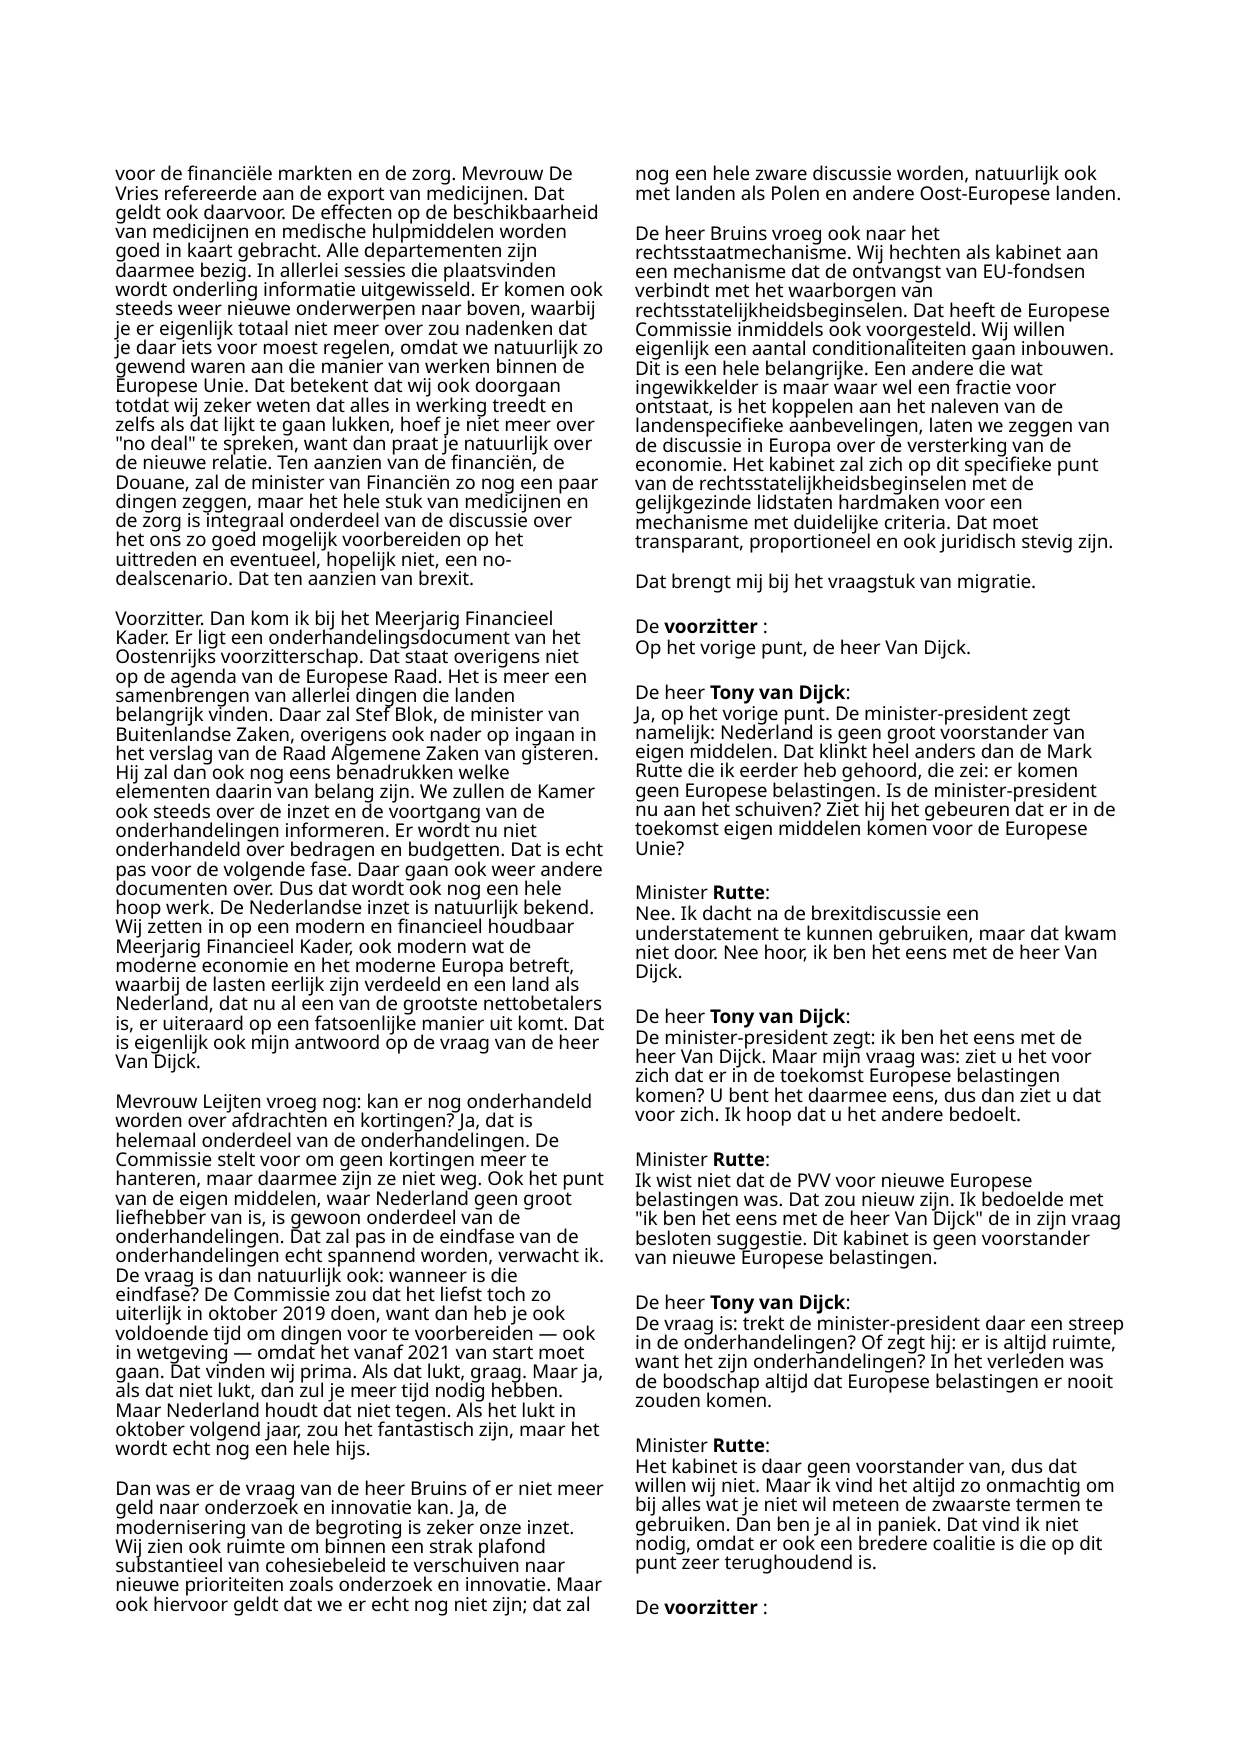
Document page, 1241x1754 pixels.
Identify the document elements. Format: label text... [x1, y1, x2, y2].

text Mevrouw Leijten vroeg nog: kan er nog onderhandeld worden over afdrachten en kortingen? Ja, dat is helemaal onderdeel van de onderhandelingen. De Commissie stelt voor om geen kortingen meer te hanteren, maar daarmee zijn ze niet weg. Ook het punt van de eigen middelen, waar Nederland geen groot liefhebber van is, is gewoon onderdeel van de onderhandelingen. Dat zal pas in de eindfase van de onderhandelingen echt spannend worden, verwacht ik. De vraag is dan natuurlijk ook: wanneer is die eindfase? De Commissie zou dat het liefst toch zo uiterlijk in oktober 2019 doen, want dan heb je ook voldoende tijd om dingen voor te voorbereiden — ook in wetgeving — omdat het vanaf 2021 van start moet gaan. Dat vinden wij prima. Als dat lukt, graag. Maar ja, als dat niet lukt, dan zul je meer tijd nodig hebben. Maar Nederland houdt dat niet tegen. Als het lukt in oktober volgend jaar, zou het fantastisch zijn, maar het wordt echt nog een hele hijs. [115, 1093, 605, 1459]
text De voorzitter : [635, 613, 1125, 639]
text Minister Rutte: [635, 1146, 1125, 1172]
text Ja, op het vorige punt. De minister-president zegt namelijk: Nederland is geen groot voorstander van eigen middelen. Dat klinkt heel anders dan de Mark Rutte die ik eerder heb gehoord, die zei: er komen geen Europese belastingen. Is de minister-president nu aan het schuiven? Ziet hij het gebeuren dat er in de toekomst eigen middelen komen voor de Europese Unie? [635, 704, 1125, 859]
text Voorzitter. Dan kom ik bij het Meerjarig Financieel Kader. Er ligt een onderhandelingsdocument van het Oostenrijks voorzitterschap. Dat staat overigens niet op de agenda van de Europese Raad. Het is meer een samenbrengen van allerlei dingen die landen belangrijk vinden. Daar zal Stef Blok, de minister van Buitenlandse Zaken, overigens ook nader op ingaan in het verslag van de Raad Algemene Zaken van gisteren. Hij zal dan ook nog eens benadrukken welke elementen daarin van belang zijn. We zullen de Kamer ook steeds over de inzet en de voortgang van de onderhandelingen informeren. Er wordt nu niet onderhandeld over bedragen en budgetten. Dat is echt pas voor de volgende fase. Daar gaan ook weer andere documenten over. Dus dat wordt ook nog een hele hoop werk. De Nederlandse inzet is natuurlijk bekend. Wij zetten in op een modern en financieel houdbaar Meerjarig Financieel Kader, ook modern wat de moderne economie en het moderne Europa betreft, waarbij de lasten eerlijk zijn verdeeld en een land als Nederland, dat nu al een van de grootste nettobetalers is, er uiteraard op een fatsoenlijke manier uit komt. Dat is eigenlijk ook mijn antwoord op de vraag van de heer Van Dijck. [115, 610, 605, 1072]
text De heer Bruins vroeg ook naar het rechtsstaatmechanisme. Wij hechten als kabinet aan een mechanisme dat de ontvangst van EU-fondsen verbindt met het waarborgen van rechtsstatelijkheidsbeginselen. Dat heeft de Europese Commissie inmiddels ook voorgesteld. Wij willen eigenlijk een aantal conditionaliteiten gaan inbouwen. Dit is een hele belangrijke. Een andere die wat ingewikkelder is maar waar wel een fractie voor ontstaat, is het koppelen aan het naleven van de landenspecifieke aanbevelingen, laten we zeggen van de discussie in Europa over de versterking van de economie. Het kabinet zal zich op dit specifieke punt van de rechtsstatelijkheidsbeginselen met de gelijkgezinde lidstaten hardmaken voor een mechanisme met duidelijke criteria. Dat moet transparant, proportioneel en ook juridisch stevig zijn. [635, 224, 1125, 552]
text Het kabinet is daar geen voorstander van, dus dat willen wij niet. Maar ik vind het altijd zo onmachtig om bij alles wat je niet wil meteen de zwaarste termen te gebruiken. Dan ben je al in paniek. Dat vind ik niet nodig, omdat er ook een bredere coalitie is die op dit punt zeer terughoudend is. [635, 1458, 1125, 1573]
text Dan was er de vraag van de heer Bruins of er niet meer geld naar onderzoek en innovatie kan. Ja, de modernisering van de begroting is zeker onze inzet. Wij zien ook ruimte om binnen een strak plafond substantieel van cohesiebeleid te verschuiven naar nieuwe prioriteiten zoals onderzoek en innovatie. Maar ook hiervoor geldt dat we er echt nog niet zijn; dat zal [115, 1480, 605, 1615]
text Nee. Ik dacht na de brexitdiscussie een understatement te kunnen gebruiken, maar dat kwam niet door. Nee hoor, ik ben het eens met de heer Van Dijck. [635, 905, 1125, 982]
text De heer Tony van Dijck: [635, 679, 1125, 704]
text Ik wist niet dat de PVV voor nieuwe Europese belastingen was. Dat zou nieuw zijn. Ik bedoelde met "ik ben het eens met de heer Van Dijck" de in zijn vraag besloten suggestie. Dit kabinet is geen voorstander van nieuwe Europese belastingen. [635, 1172, 1125, 1268]
text voor de financiële markten en de zorg. Mevrouw De Vries refereerde aan de export van medicijnen. Dat geldt ook daarvoor. De effecten op de beschikbaarheid van medicijnen en medische hulpmiddelen worden goed in kaart gebracht. Alle departementen zijn daarmee bezig. In allerlei sessies die plaatsvinden wordt onderling informatie uitgewisseld. Er komen ook steeds weer nieuwe onderwerpen naar boven, waarbij je er eigenlijk totaal niet meer over zou nadenken dat je daar iets voor moest regelen, omdat we natuurlijk zo gewend waren aan die manier van werken binnen de Europese Unie. Dat betekent dat wij ook doorgaan totdat wij zeker weten dat alles in werking treedt en zelfs als dat lijkt te gaan lukken, hoef je niet meer over "no deal" te spreken, want dan praat je natuurlijk over de nieuwe relatie. Ten aanzien van de financiën, de Douane, zal de minister van Financiën zo nog een paar dingen zeggen, maar het hele stuk van medicijnen en de zorg is integraal onderdeel van de discussie over het ons zo goed mogelijk voorbereiden op het uittreden en eventueel, hopelijk niet, een no-dealscenario. Dat ten aanzien van brexit. [115, 165, 605, 589]
text Dat brengt mij bij het vraagstuk van migratie. [635, 573, 1125, 592]
text De vraag is: trekt de minister-president daar een streep in de onderhandelingen? Of zegt hij: er is altijd ruimte, want het zijn onderhandelingen? In het verleden was de boodschap altijd dat Europese belastingen er nooit zouden komen. [635, 1315, 1125, 1411]
text nog een hele zware discussie worden, natuurlijk ook met landen als Polen en andere Oost-Europese landen. [635, 165, 1125, 204]
text Minister Rutte: [635, 879, 1125, 905]
text De voorzitter : [635, 1594, 1125, 1620]
text De minister-president zegt: ik ben het eens met de heer Van Dijck. Maar mijn vraag was: ziet u het voor zich dat er in de toekomst Europese belastingen komen? U bent het daarmee eens, dus dan ziet u dat voor zich. Ik hoop dat u het andere bedoelt. [635, 1029, 1125, 1125]
text Minister Rutte: [635, 1432, 1125, 1458]
text Op het vorige punt, de heer Van Dijck. [635, 639, 1125, 658]
text De heer Tony van Dijck: [635, 1003, 1125, 1029]
text De heer Tony van Dijck: [635, 1289, 1125, 1315]
